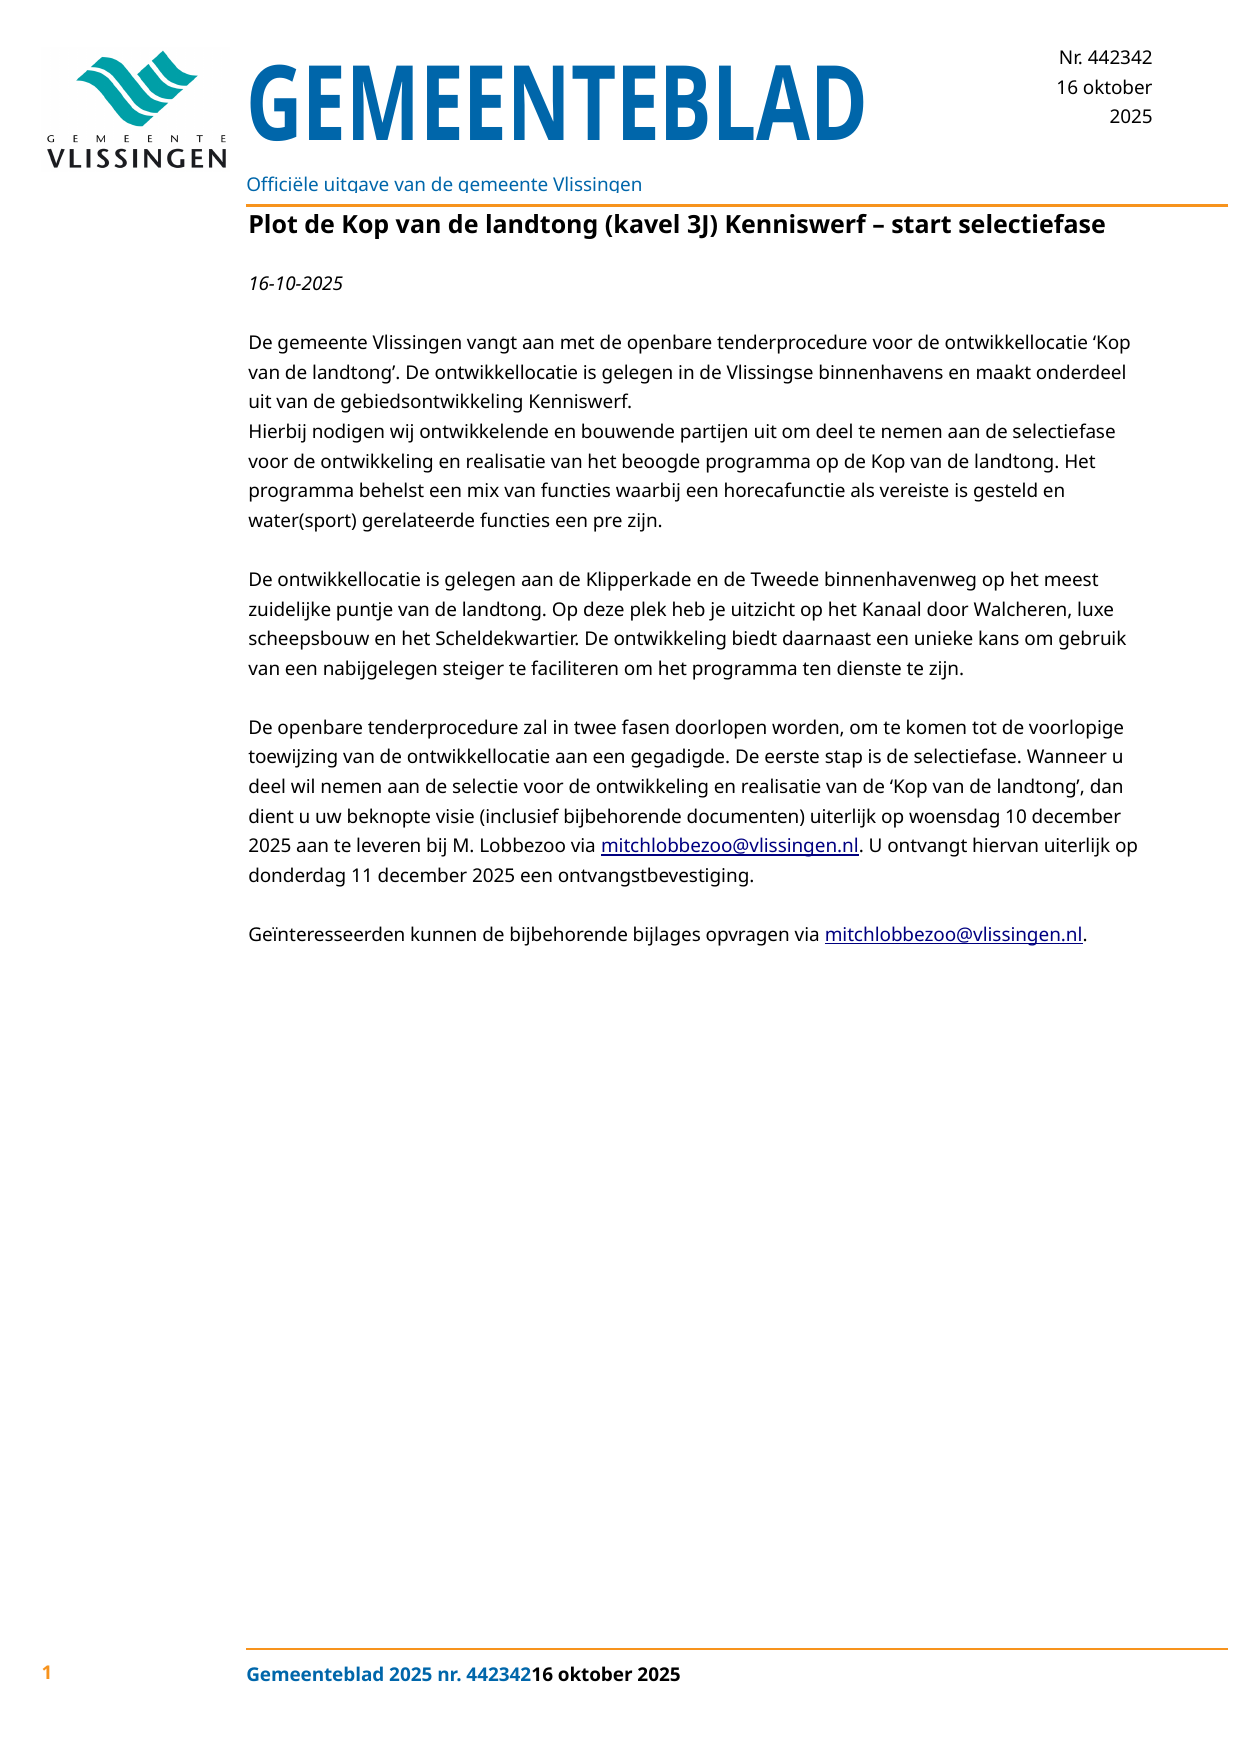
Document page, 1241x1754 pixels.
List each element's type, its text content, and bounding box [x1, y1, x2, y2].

text 16-10-2025 [248, 270, 1152, 296]
text De ontwikkellocatie is gelegen aan de Klipperkade en de Tweede binnenhavenweg op het meest zuidelijke puntje van de landtong. Op deze plek heb je uitzicht op het Kanaal door Walcheren, luxe scheepsbouw en het Scheldekwartier. De ontwikkeling biedt daarnaast een unieke kans om gebruik van een nabijgelegen steiger te faciliteren om het programma ten dienste te zijn. [248, 566, 1152, 681]
text Geïnteresseerden kunnen de bijbehorende bijlages opvragen via mitchlobbezoo@vlissingen.nl. [248, 921, 1152, 947]
text Plot de Kop van de landtong (kavel 3J) Kenniswerf – start selectiefase [248, 207, 1152, 241]
picture [41, 47, 231, 172]
text De gemeente Vlissingen vangt aan met de openbare tenderprocedure voor de ontwikkellocatie ‘Kop van de landtong’. De ontwikkellocatie is gelegen in de Vlissingse binnenhavens en maakt onderdeel uit van de gebiedsontwikkeling Kenniswerf. [248, 329, 1152, 414]
text De openbare tenderprocedure zal in twee fasen doorlopen worden, om te komen tot de voorlopige toewijzing van de ontwikkellocatie aan een gegadigde. De eerste stap is de selectiefase. Wanneer u deel wil nemen aan de selectie voor de ontwikkeling en realisatie van de ‘Kop van de landtong’, dan dient u uw beknopte visie (inclusief bijbehorende documenten) uiterlijk op woensdag 10 december 2025 aan te leveren bij M. Lobbezoo via mitchlobbezoo@vlissingen.nl. U ontvangt hiervan uiterlijk op donderdag 11 december 2025 een ontvangstbevestiging. [248, 714, 1152, 888]
text Hierbij nodigen wij ontwikkelende en bouwende partijen uit om deel te nemen aan de selectiefase voor de ontwikkeling en realisatie van het beoogde programma op de Kop van de landtong. Het programma behelst een mix van functies waarbij een horecafunctie als vereiste is gesteld en water(sport) gerelateerde functies een pre zijn. [248, 418, 1152, 533]
